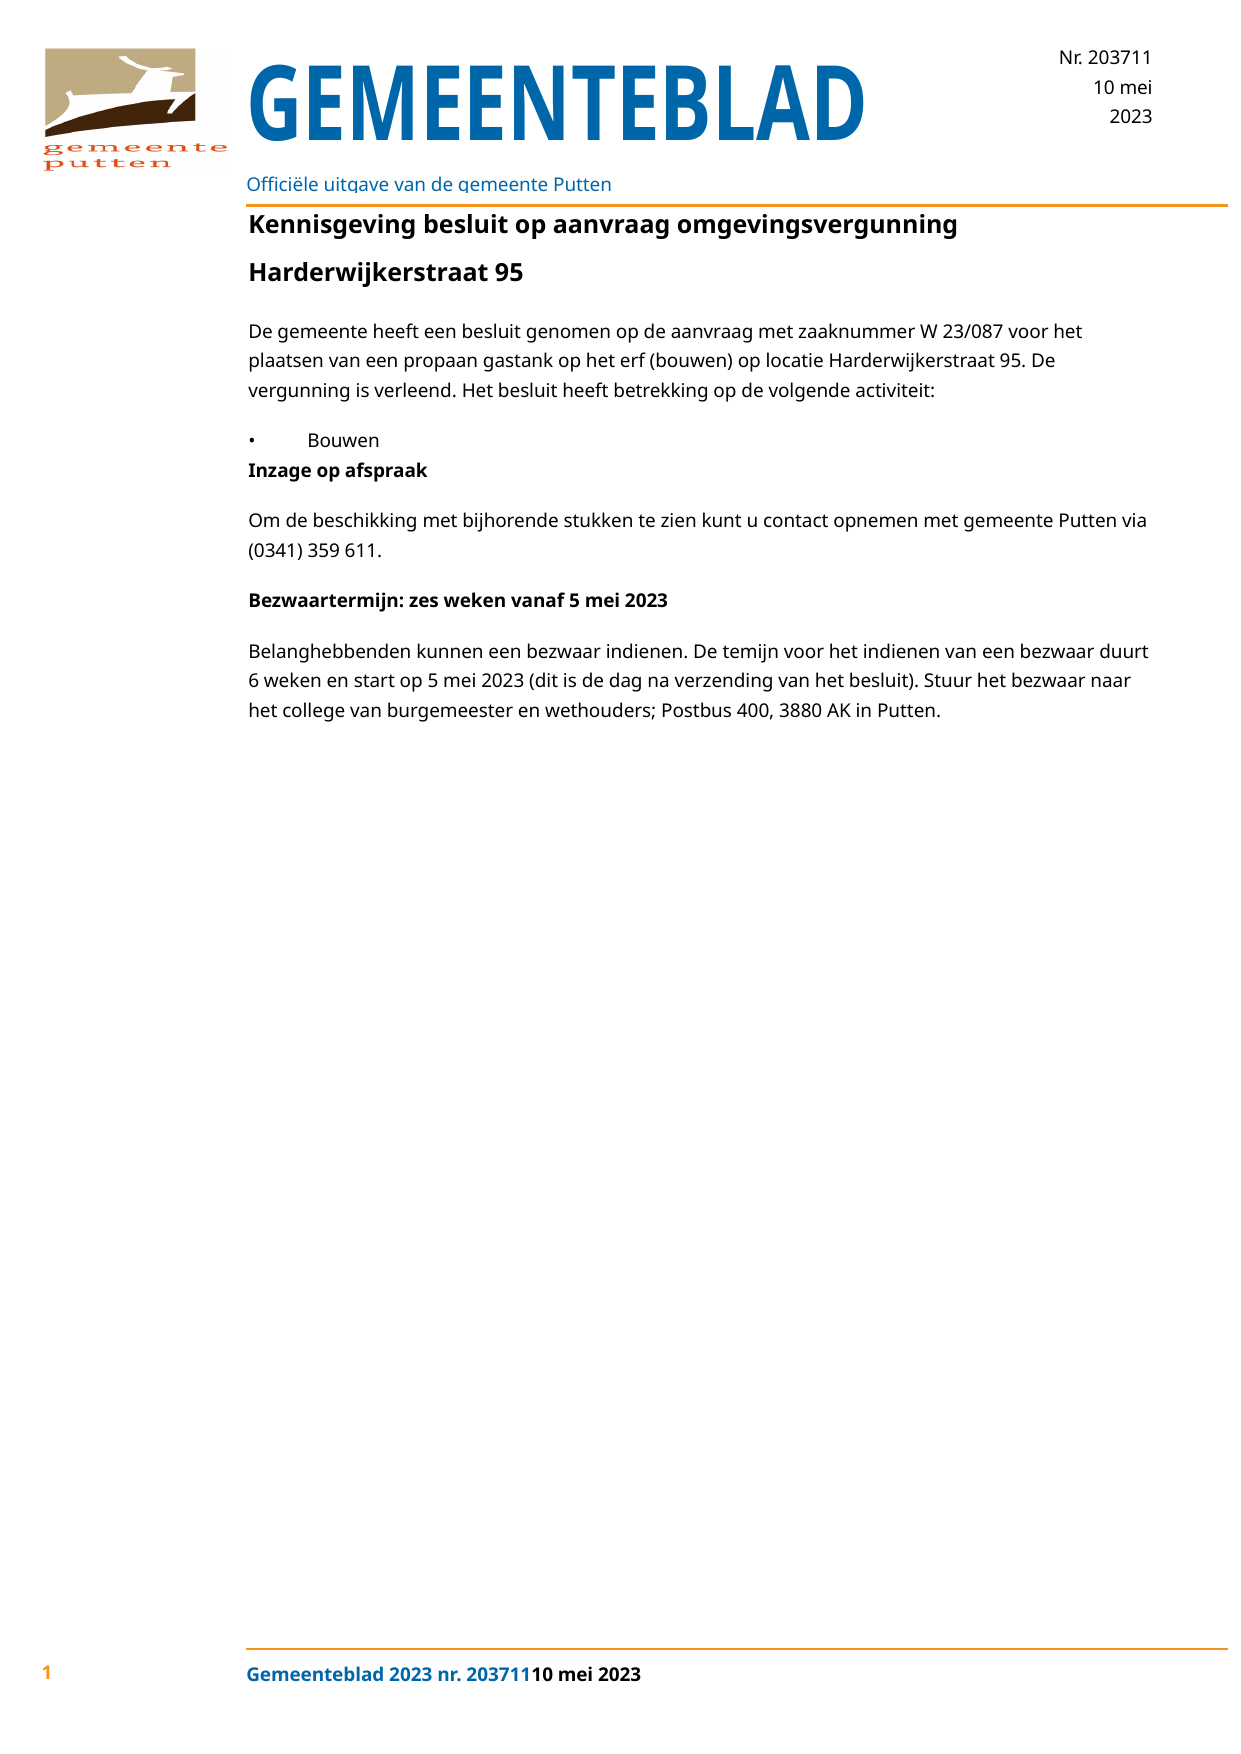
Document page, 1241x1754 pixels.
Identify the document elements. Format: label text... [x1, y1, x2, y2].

text De gemeente heeft een besluit genomen op de aanvraag met zaaknummer W 23/087 voor het plaatsen van een propaan gastank op het erf (bouwen) op locatie Harderwijkerstraat 95. De vergunning is verleend. Het besluit heeft betrekking op de volgende activiteit: [248, 318, 1152, 403]
text Inzage op afspraak [248, 457, 1152, 483]
text Om de beschikking met bijhorende stukken te zien kunt u contact opnemen met gemeente Putten via (0341) 359 611. [248, 507, 1152, 563]
text Belanghebbenden kunnen een bezwaar indienen. De temijn voor het indienen van een bezwaar duurt 6 weken en start op 5 mei 2023 (dit is de dag na verzending van het besluit). Stuur het bezwaar naar het college van burgemeester en wethouders; Postbus 400, 3880 AK in Putten. [248, 638, 1152, 723]
list Bouwen [248, 427, 1152, 453]
picture [41, 47, 231, 172]
text Kennisgeving besluit op aanvraag omgevingsvergunning Harderwijkerstraat 95 [248, 207, 1152, 288]
text Bezwaartermijn: zes weken vanaf 5 mei 2023 [248, 587, 1152, 613]
